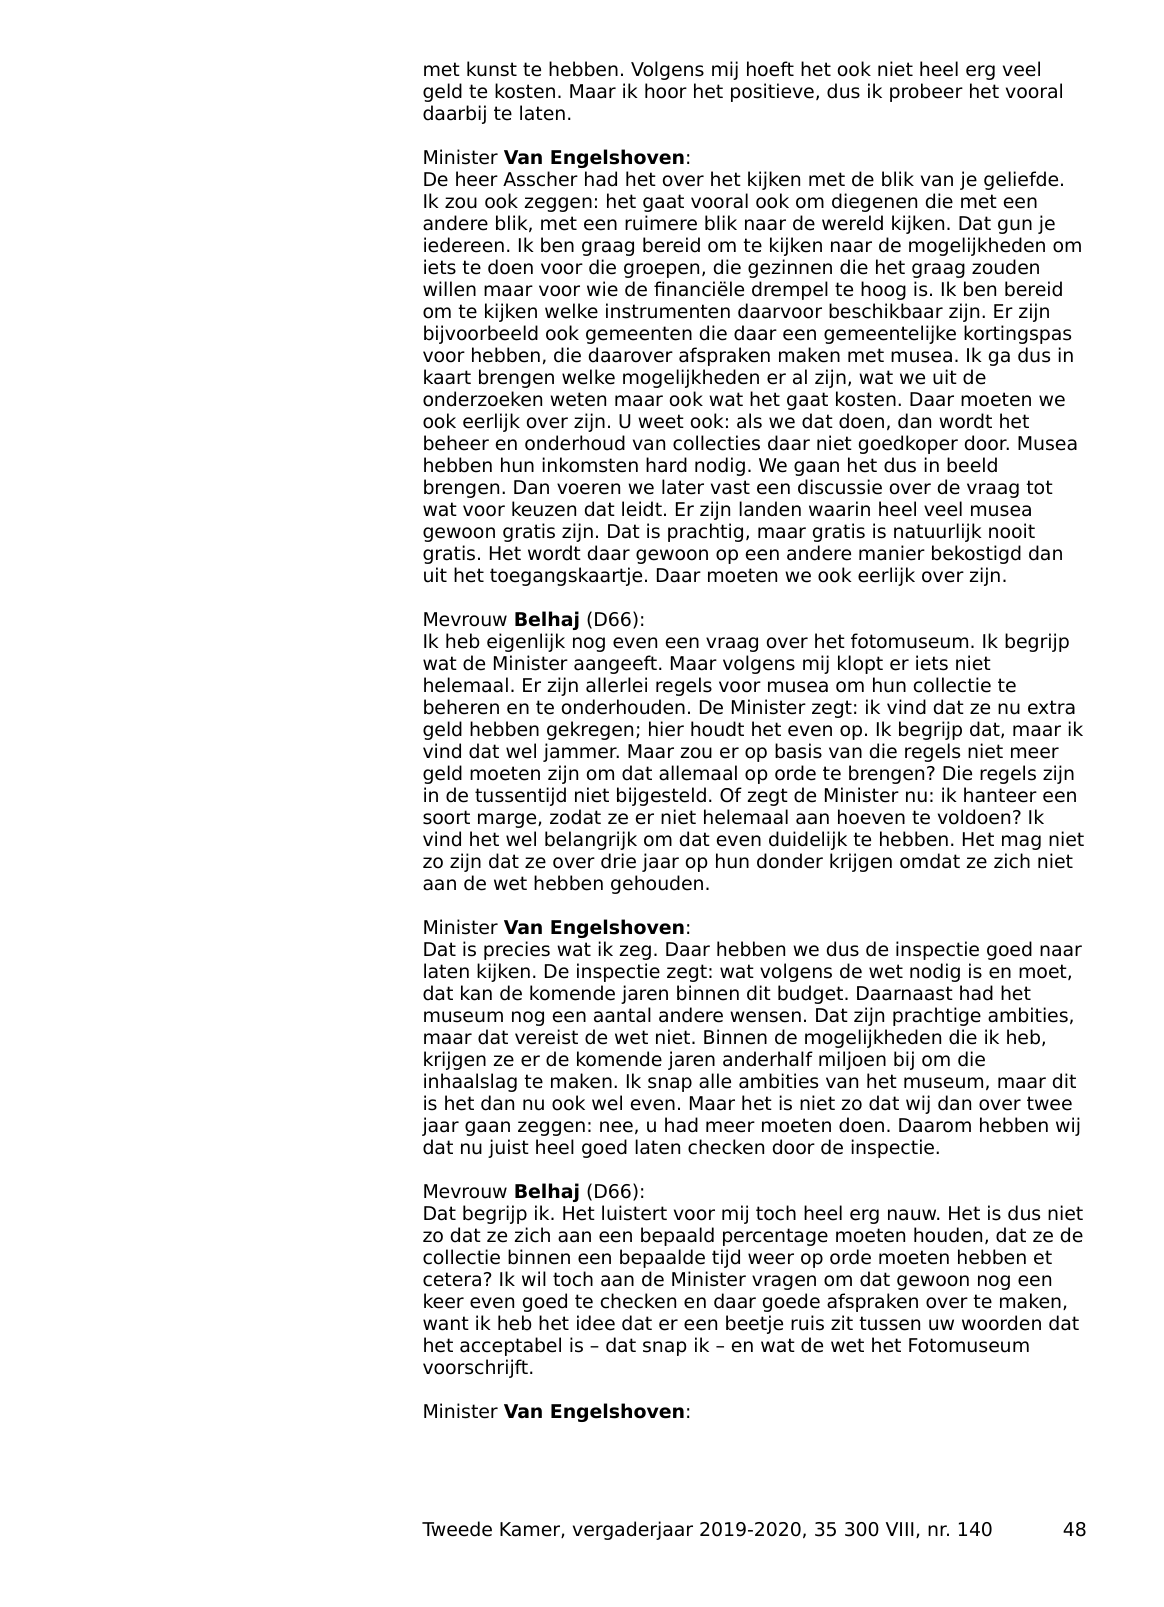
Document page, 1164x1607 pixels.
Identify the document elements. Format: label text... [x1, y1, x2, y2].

text Dat is precies wat ik zeg. Daar hebben we dus de inspectie goed naar laten kijken. De inspectie zegt: wat volgens de wet nodig is en moet, dat kan de komende jaren binnen dit budget. Daarnaast had het museum nog een aantal andere wensen. Dat zijn prachtige ambities, maar dat vereist de wet niet. Binnen de mogelijkheden die ik heb, krijgen ze er de komende jaren anderhalf miljoen bij om die inhaalslag te maken. Ik snap alle ambities van het museum, maar dit is het dan nu ook wel even. Maar het is niet zo dat wij dan over twee jaar gaan zeggen: nee, u had meer moeten doen. Daarom hebben wij dat nu juist heel goed laten checken door de inspectie. [422, 939, 1087, 1159]
text De heer Asscher had het over het kijken met de blik van je geliefde. Ik zou ook zeggen: het gaat vooral ook om diegenen die met een andere blik, met een ruimere blik naar de wereld kijken. Dat gun je iedereen. Ik ben graag bereid om te kijken naar de mogelijkheden om iets te doen voor die groepen, die gezinnen die het graag zouden willen maar voor wie de financiële drempel te hoog is. Ik ben bereid om te kijken welke instrumenten daarvoor beschikbaar zijn. Er zijn bijvoorbeeld ook gemeenten die daar een gemeentelijke kortingspas voor hebben, die daarover afspraken maken met musea. Ik ga dus in kaart brengen welke mogelijkheden er al zijn, wat we uit de onderzoeken weten maar ook wat het gaat kosten. Daar moeten we ook eerlijk over zijn. U weet ook: als we dat doen, dan wordt het beheer en onderhoud van collecties daar niet goedkoper door. Musea hebben hun inkomsten hard nodig. We gaan het dus in beeld brengen. Dan voeren we later vast een discussie over de vraag tot wat voor keuzen dat leidt. Er zijn landen waarin heel veel musea gewoon gratis zijn. Dat is prachtig, maar gratis is natuurlijk nooit gratis. Het wordt daar gewoon op een andere manier bekostigd dan uit het toegangskaartje. Daar moeten we ook eerlijk over zijn. [422, 169, 1087, 587]
text Dat begrijp ik. Het luistert voor mij toch heel erg nauw. Het is dus niet zo dat ze zich aan een bepaald percentage moeten houden, dat ze de collectie binnen een bepaalde tijd weer op orde moeten hebben et cetera? Ik wil toch aan de Minister vragen om dat gewoon nog een keer even goed te checken en daar goede afspraken over te maken, want ik heb het idee dat er een beetje ruis zit tussen uw woorden dat het acceptabel is – dat snap ik – en wat de wet het Fotomuseum voorschrijft. [422, 1203, 1087, 1379]
text Minister Van Engelshoven: [422, 1401, 1087, 1423]
text Mevrouw Belhaj (D66): [422, 1181, 1087, 1203]
text Mevrouw Belhaj (D66): [422, 609, 1087, 631]
text Minister Van Engelshoven: [422, 147, 1087, 169]
text Ik heb eigenlijk nog even een vraag over het fotomuseum. Ik begrijp wat de Minister aangeeft. Maar volgens mij klopt er iets niet helemaal. Er zijn allerlei regels voor musea om hun collectie te beheren en te onderhouden. De Minister zegt: ik vind dat ze nu extra geld hebben gekregen; hier houdt het even op. Ik begrijp dat, maar ik vind dat wel jammer. Maar zou er op basis van die regels niet meer geld moeten zijn om dat allemaal op orde te brengen? Die regels zijn in de tussentijd niet bijgesteld. Of zegt de Minister nu: ik hanteer een soort marge, zodat ze er niet helemaal aan hoeven te voldoen? Ik vind het wel belangrijk om dat even duidelijk te hebben. Het mag niet zo zijn dat ze over drie jaar op hun donder krijgen omdat ze zich niet aan de wet hebben gehouden. [422, 631, 1087, 895]
text met kunst te hebben. Volgens mij hoeft het ook niet heel erg veel geld te kosten. Maar ik hoor het positieve, dus ik probeer het vooral daarbij te laten. [422, 59, 1087, 125]
text Minister Van Engelshoven: [422, 917, 1087, 939]
